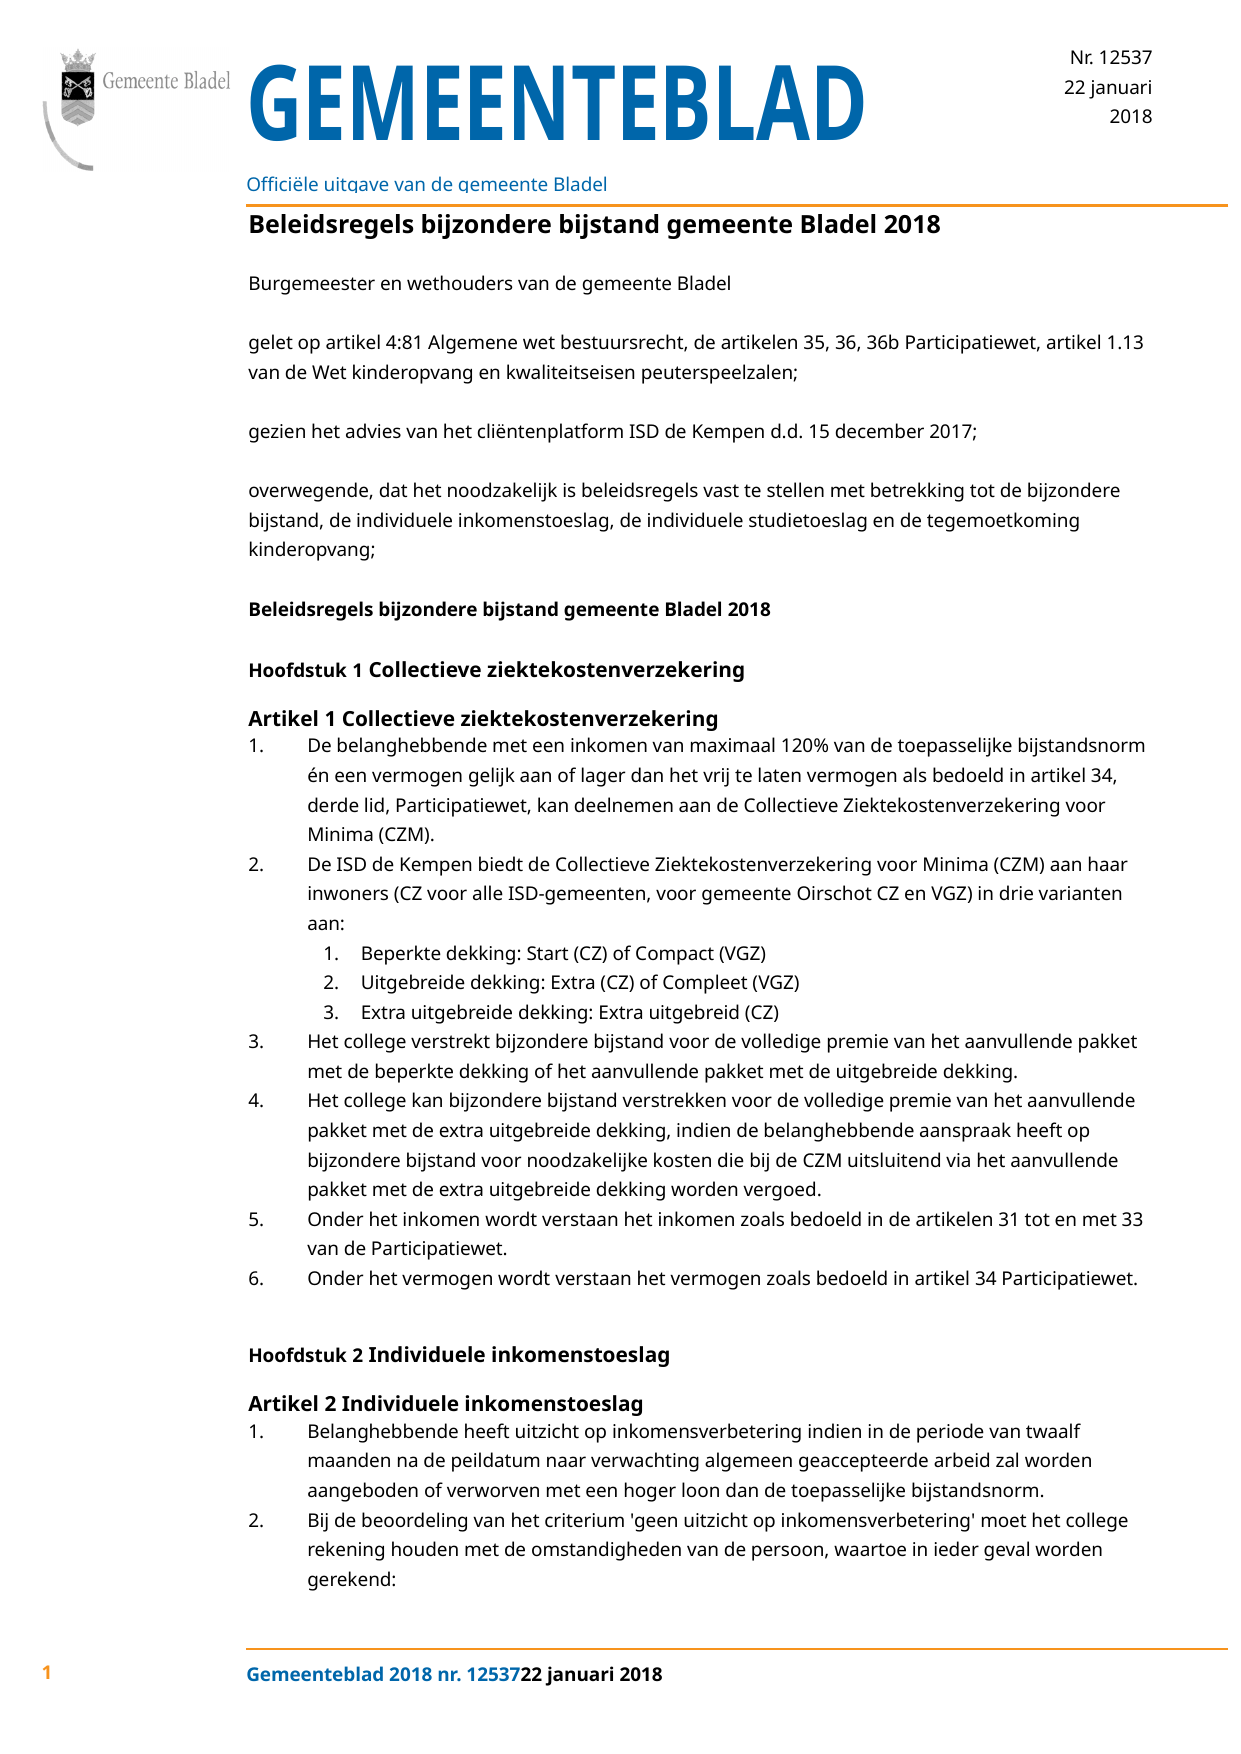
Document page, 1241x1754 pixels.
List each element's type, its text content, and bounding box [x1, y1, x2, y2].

text Burgemeester en wethouders van de gemeente Bladel [248, 270, 1152, 296]
list Uitgebreide dekking: Extra (CZ) of Compleet (VGZ) [323, 969, 1152, 995]
list De ISD de Kempen biedt de Collectieve Ziektekostenverzekering voor Minima (CZM) aan haar inwoners (CZ voor alle ISD-gemeenten, voor gemeente Oirschot CZ en VGZ) in drie varianten aan: [248, 851, 1152, 936]
list Het college kan bijzondere bijstand verstrekken voor de volledige premie van het aanvullende pakket met de extra uitgebreide dekking, indien de belanghebbende aanspraak heeft op bijzondere bijstand voor noodzakelijke kosten die bij de CZM uitsluitend via het aanvullende pakket met de extra uitgebreide dekking worden vergoed. [248, 1088, 1152, 1202]
list Beperkte dekking: Start (CZ) of Compact (VGZ) [323, 940, 1152, 965]
text overwegende, dat het noodzakelijk is beleidsregels vast te stellen met betrekking tot de bijzondere bijstand, de individuele inkomenstoeslag, de individuele studietoeslag en de tegemoetkoming kinderopvang; [248, 477, 1152, 562]
list De belanghebbende met een inkomen van maximaal 120% van de toepasselijke bijstandsnorm én een vermogen gelijk aan of lager dan het vrij te laten vermogen als bedoeld in artikel 34, derde lid, Participatiewet, kan deelnemen aan de Collectieve Ziektekostenverzekering voor Minima (CZM). [248, 733, 1152, 847]
list Het college verstrekt bijzondere bijstand voor de volledige premie van het aanvullende pakket met de beperkte dekking of het aanvullende pakket met de uitgebreide dekking. [248, 1028, 1152, 1084]
text Beleidsregels bijzondere bijstand gemeente Bladel 2018 [248, 596, 1152, 621]
text Artikel 1 Collectieve ziektekostenverzekering [248, 704, 1152, 733]
list Onder het inkomen wordt verstaan het inkomen zoals bedoeld in de artikelen 31 tot en met 33 van de Participatiewet. [248, 1206, 1152, 1261]
text gelet op artikel 4:81 Algemene wet bestuursrecht, de artikelen 35, 36, 36b Participatiewet, artikel 1.13 van de Wet kinderopvang en kwaliteitseisen peuterspeelzalen; [248, 329, 1152, 385]
list Bij de beoordeling van het criterium 'geen uitzicht op inkomensverbetering' moet het college rekening houden met de omstandigheden van de persoon, waartoe in ieder geval worden gerekend: [248, 1507, 1152, 1592]
text Beleidsregels bijzondere bijstand gemeente Bladel 2018 [248, 207, 1152, 241]
text gezien het advies van het cliëntenplatform ISD de Kempen d.d. 15 december 2017; [248, 418, 1152, 444]
text Artikel 2 Individuele inkomenstoeslag [248, 1389, 1152, 1418]
list Extra uitgebreide dekking: Extra uitgebreid (CZ) [323, 999, 1152, 1024]
list Belanghebbende heeft uitzicht op inkomensverbetering indien in de periode van twaalf maanden na de peildatum naar verwachting algemeen geaccepteerde arbeid zal worden aangeboden of verworven met een hoger loon dan de toepasselijke bijstandsnorm. [248, 1418, 1152, 1503]
picture [41, 47, 231, 172]
text Hoofdstuk 2 Individuele inkomenstoeslag [248, 1340, 1152, 1369]
text Hoofdstuk 1 Collectieve ziektekostenverzekering [248, 655, 1152, 683]
list Onder het vermogen wordt verstaan het vermogen zoals bedoeld in artikel 34 Participatiewet. [248, 1265, 1152, 1291]
